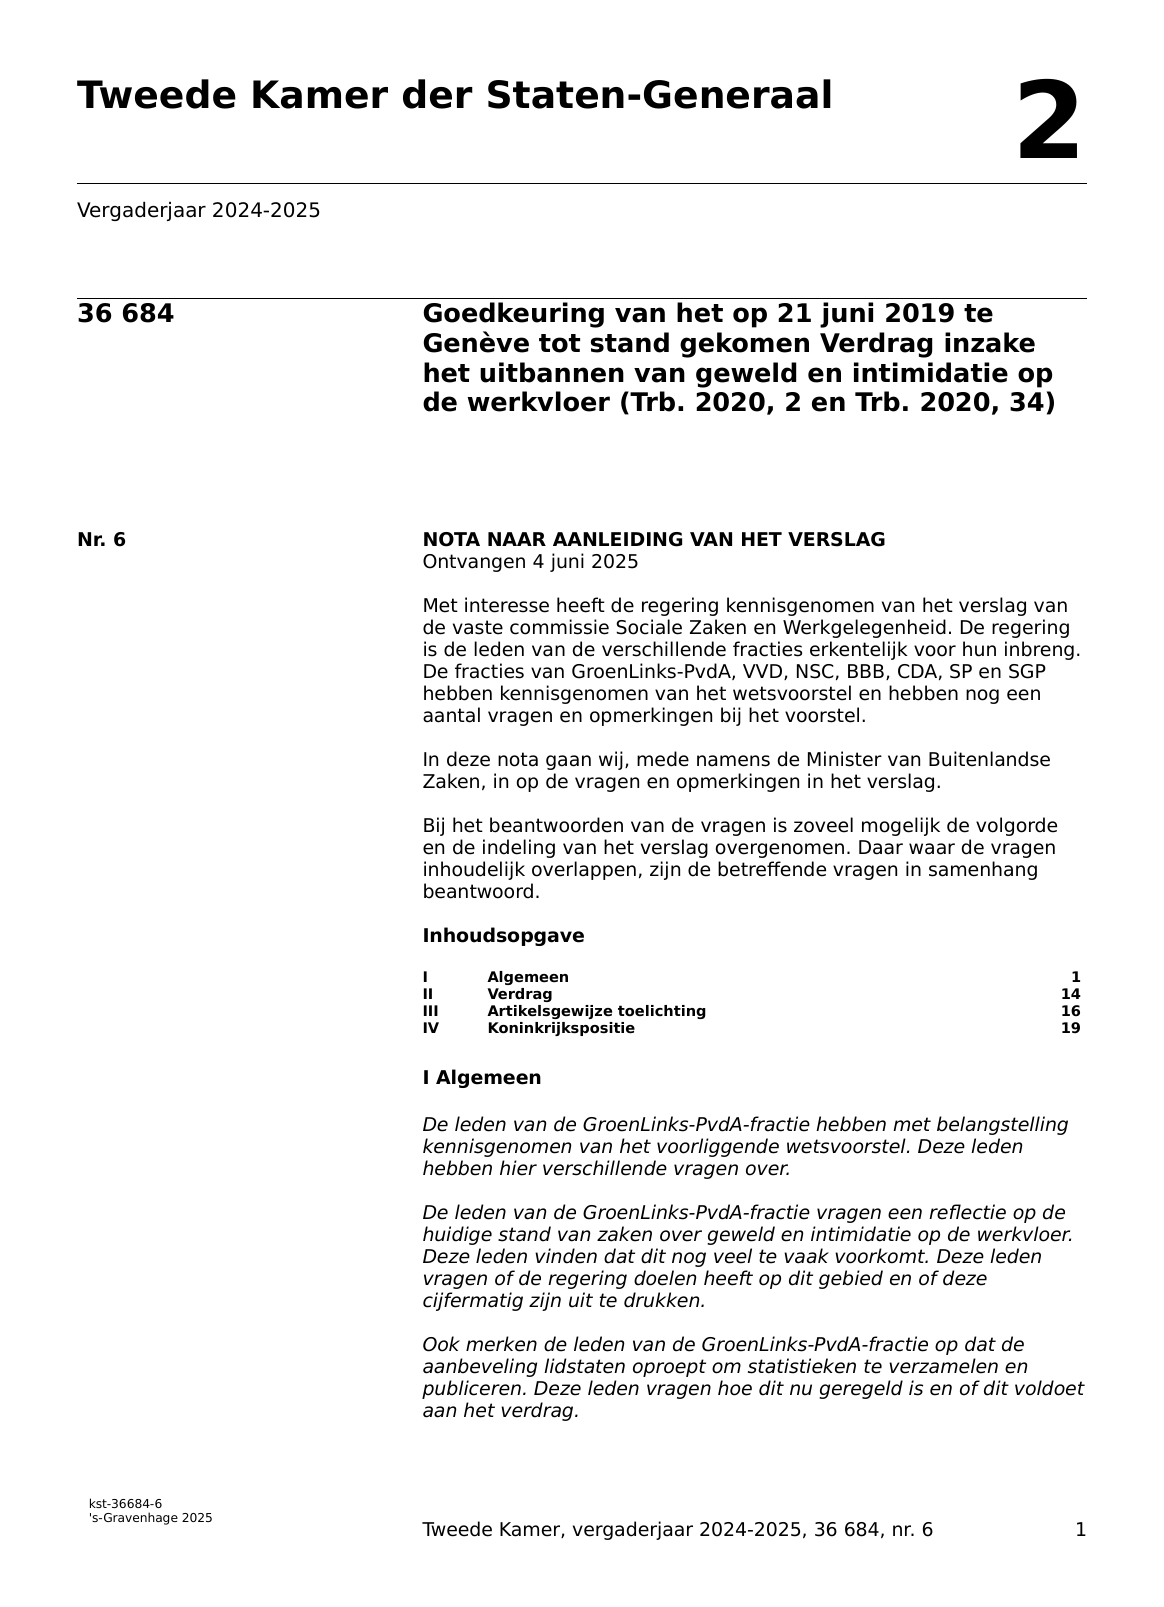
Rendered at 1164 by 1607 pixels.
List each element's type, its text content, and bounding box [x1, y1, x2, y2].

table_cell 14 [1013, 986, 1087, 1003]
table_header 1 [1013, 969, 1087, 986]
table_cell III [422, 1003, 481, 1020]
text Ontvangen 4 juni 2025 [422, 551, 1087, 573]
table_cell 16 [1013, 1003, 1087, 1020]
subtitle 36 684 Goedkeuring van het op 21 juni 2019 te Genève tot stand gekomen Verdrag inzake het uitbannen van geweld en intimidatie op de werkvloer (Trb. 2020, 2 en Trb. 2020, 34) [77, 299, 1087, 418]
table_cell 19 [1013, 1020, 1087, 1037]
text Bij het beantwoorden van de vragen is zoveel mogelijk de volgorde en de indeling van het verslag overgenomen. Daar waar de vragen inhoudelijk overlappen, zijn de betreffende vragen in samenhang beantwoord. [422, 815, 1087, 903]
text De leden van de GroenLinks-PvdA-fractie hebben met belangstelling kennisgenomen van het voorliggende wetsvoorstel. Deze leden hebben hier verschillende vragen over. [422, 1114, 1087, 1180]
text In deze nota gaan wij, mede namens de Minister van Buitenlandse Zaken, in op de vragen en opmerkingen in het verslag. [422, 749, 1087, 793]
table_header Algemeen [481, 969, 1013, 986]
text kst-36684-6 [88, 1497, 323, 1511]
table_cell II [422, 986, 481, 1003]
table_cell Verdrag [481, 986, 1013, 1003]
text Ook merken de leden van de GroenLinks-PvdA-fractie op dat de aanbeveling lidstaten oproept om statistieken te verzamelen en publiceren. Deze leden vragen hoe dit nu geregeld is en of dit voldoet aan het verdrag. [422, 1334, 1087, 1422]
text De leden van de GroenLinks-PvdA-fractie vragen een reflectie op de huidige stand van zaken over geweld en intimidatie op de werkvloer. Deze leden vinden dat dit nog veel te vaak voorkomt. Deze leden vragen of de regering doelen heeft op dit gebied en of deze cijfermatig zijn uit te drukken. [422, 1202, 1087, 1312]
table_cell IV [422, 1020, 481, 1037]
table_cell Koninkrijkspositie [481, 1020, 1013, 1037]
subtitle Inhoudsopgave [422, 925, 1087, 947]
table_cell Artikelsgewijze toelichting [481, 1003, 1013, 1020]
table_header Tweede Kamer der Staten-Generaal [77, 59, 886, 183]
table_header 2 [886, 59, 1087, 183]
table_cell Vergaderjaar 2024-2025 [77, 184, 1087, 298]
subtitle Nr. 6 NOTA NAAR AANLEIDING VAN HET VERSLAG [77, 529, 1087, 551]
text Met interesse heeft de regering kennisgenomen van het verslag van de vaste commissie Sociale Zaken en Werkgelegenheid. De regering is de leden van de verschillende fracties erkentelijk voor hun inbreng. De fracties van GroenLinks-PvdA, VVD, NSC, BBB, CDA, SP en SGP hebben kennisgenomen van het wetsvoorstel en hebben nog een aantal vragen en opmerkingen bij het voorstel. [422, 595, 1087, 727]
subtitle I Algemeen [422, 1067, 1087, 1089]
table_header I [422, 969, 481, 986]
text 's-Gravenhage 2025 [88, 1511, 323, 1525]
